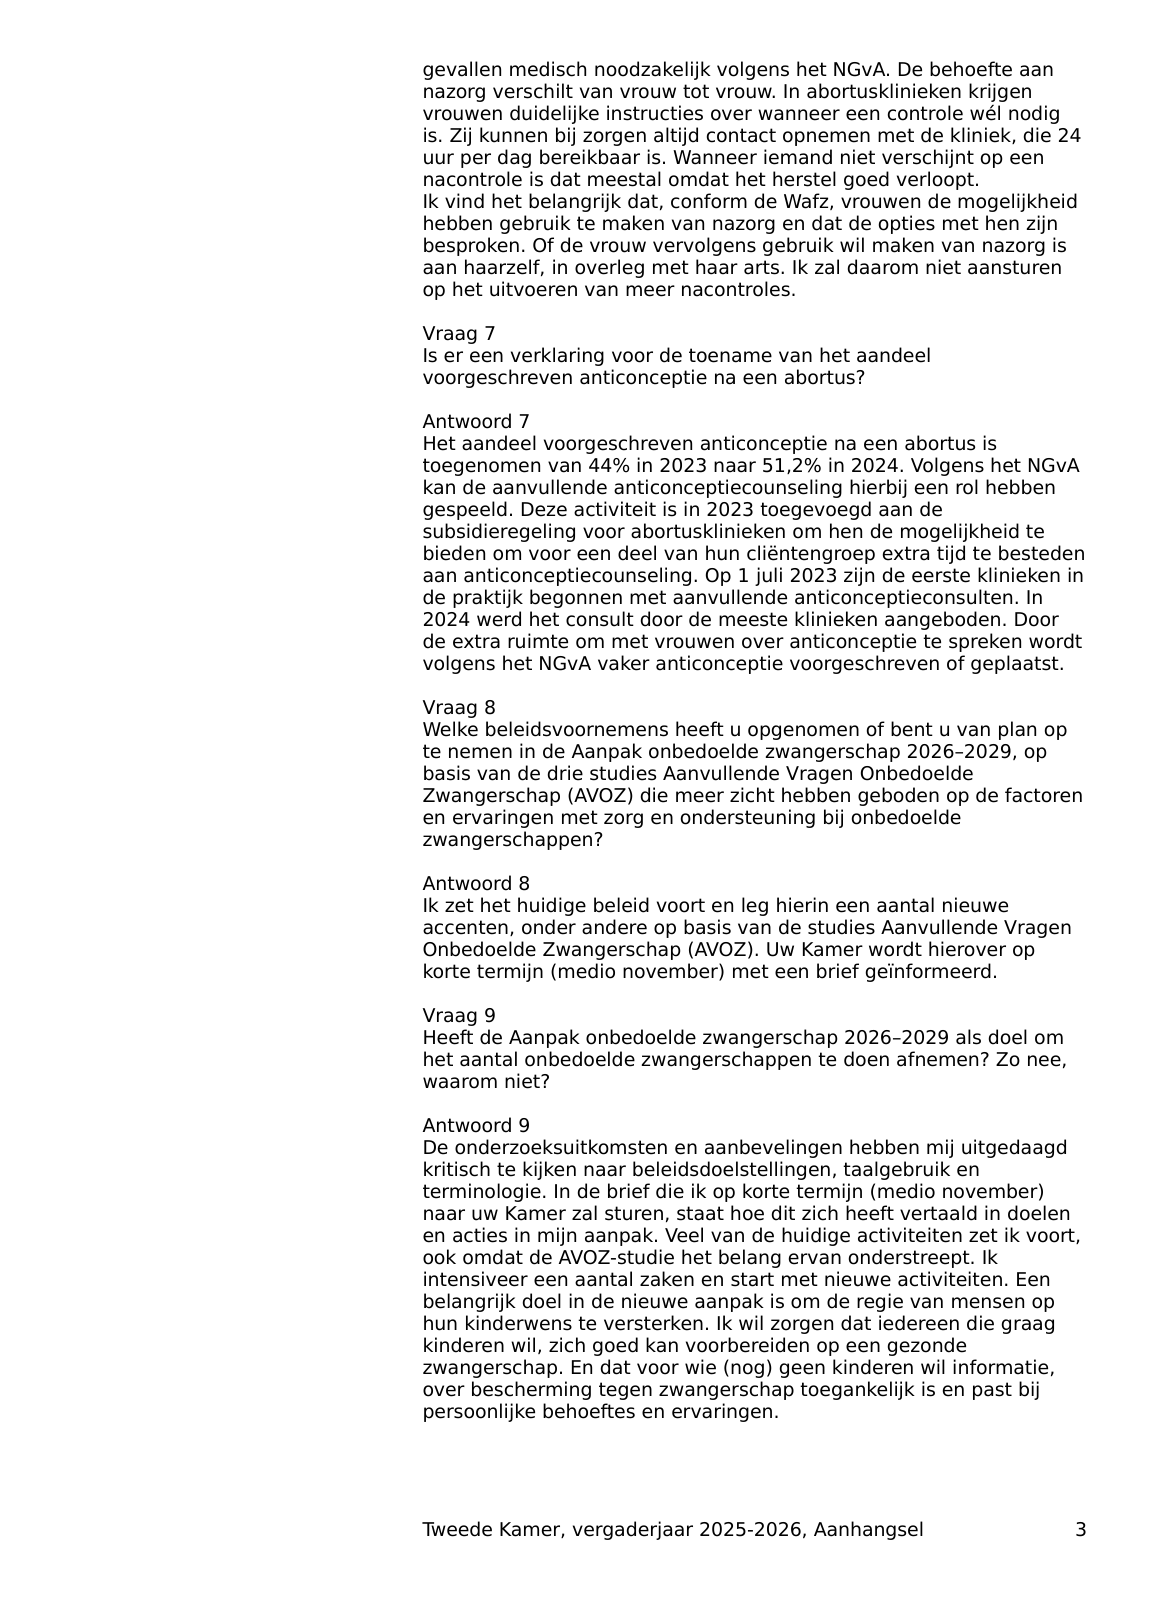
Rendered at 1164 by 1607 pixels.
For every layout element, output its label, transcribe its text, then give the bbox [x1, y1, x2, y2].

text Antwoord 9 [422, 1115, 1087, 1137]
text Welke beleidsvoornemens heeft u opgenomen of bent u van plan op te nemen in de Aanpak onbedoelde zwangerschap 2026–2029, op basis van de drie studies Aanvullende Vragen Onbedoelde Zwangerschap (AVOZ) die meer zicht hebben geboden op de factoren en ervaringen met zorg en ondersteuning bij onbedoelde zwangerschappen? [422, 719, 1087, 851]
text Vraag 9 [422, 1005, 1087, 1027]
text Antwoord 8 [422, 873, 1087, 895]
text Het aandeel voorgeschreven anticonceptie na een abortus is toegenomen van 44% in 2023 naar 51,2% in 2024. Volgens het NGvA kan de aanvullende anticonceptiecounseling hierbij een rol hebben gespeeld. Deze activiteit is in 2023 toegevoegd aan de subsidieregeling voor abortusklinieken om hen de mogelijkheid te bieden om voor een deel van hun cliëntengroep extra tijd te besteden aan anticonceptiecounseling. Op 1 juli 2023 zijn de eerste klinieken in de praktijk begonnen met aanvullende anticonceptieconsulten. In 2024 werd het consult door de meeste klinieken aangeboden. Door de extra ruimte om met vrouwen over anticonceptie te spreken wordt volgens het NGvA vaker anticonceptie voorgeschreven of geplaatst. [422, 433, 1087, 675]
text gevallen medisch noodzakelijk volgens het NGvA. De behoefte aan nazorg verschilt van vrouw tot vrouw. In abortusklinieken krijgen vrouwen duidelijke instructies over wanneer een controle wél nodig is. Zij kunnen bij zorgen altijd contact opnemen met de kliniek, die 24 uur per dag bereikbaar is. Wanneer iemand niet verschijnt op een nacontrole is dat meestal omdat het herstel goed verloopt. [422, 59, 1087, 191]
text Heeft de Aanpak onbedoelde zwangerschap 2026–2029 als doel om het aantal onbedoelde zwangerschappen te doen afnemen? Zo nee, waarom niet? [422, 1027, 1087, 1093]
text Is er een verklaring voor de toename van het aandeel voorgeschreven anticonceptie na een abortus? [422, 345, 1087, 389]
text Vraag 7 [422, 323, 1087, 345]
text Ik zet het huidige beleid voort en leg hierin een aantal nieuwe accenten, onder andere op basis van de studies Aanvullende Vragen Onbedoelde Zwangerschap (AVOZ). Uw Kamer wordt hierover op korte termijn (medio november) met een brief geïnformeerd. [422, 895, 1087, 983]
text De onderzoeksuitkomsten en aanbevelingen hebben mij uitgedaagd kritisch te kijken naar beleidsdoelstellingen, taalgebruik en terminologie. In de brief die ik op korte termijn (medio november) naar uw Kamer zal sturen, staat hoe dit zich heeft vertaald in doelen en acties in mijn aanpak. Veel van de huidige activiteiten zet ik voort, ook omdat de AVOZ-studie het belang ervan onderstreept. Ik intensiveer een aantal zaken en start met nieuwe activiteiten. Een belangrijk doel in de nieuwe aanpak is om de regie van mensen op hun kinderwens te versterken. Ik wil zorgen dat iedereen die graag kinderen wil, zich goed kan voorbereiden op een gezonde zwangerschap. En dat voor wie (nog) geen kinderen wil informatie, over bescherming tegen zwangerschap toegankelijk is en past bij persoonlijke behoeftes en ervaringen. [422, 1137, 1087, 1423]
text Vraag 8 [422, 697, 1087, 719]
text Ik vind het belangrijk dat, conform de Wafz, vrouwen de mogelijkheid hebben gebruik te maken van nazorg en dat de opties met hen zijn besproken. Of de vrouw vervolgens gebruik wil maken van nazorg is aan haarzelf, in overleg met haar arts. Ik zal daarom niet aansturen op het uitvoeren van meer nacontroles. [422, 191, 1087, 301]
text Antwoord 7 [422, 411, 1087, 433]
